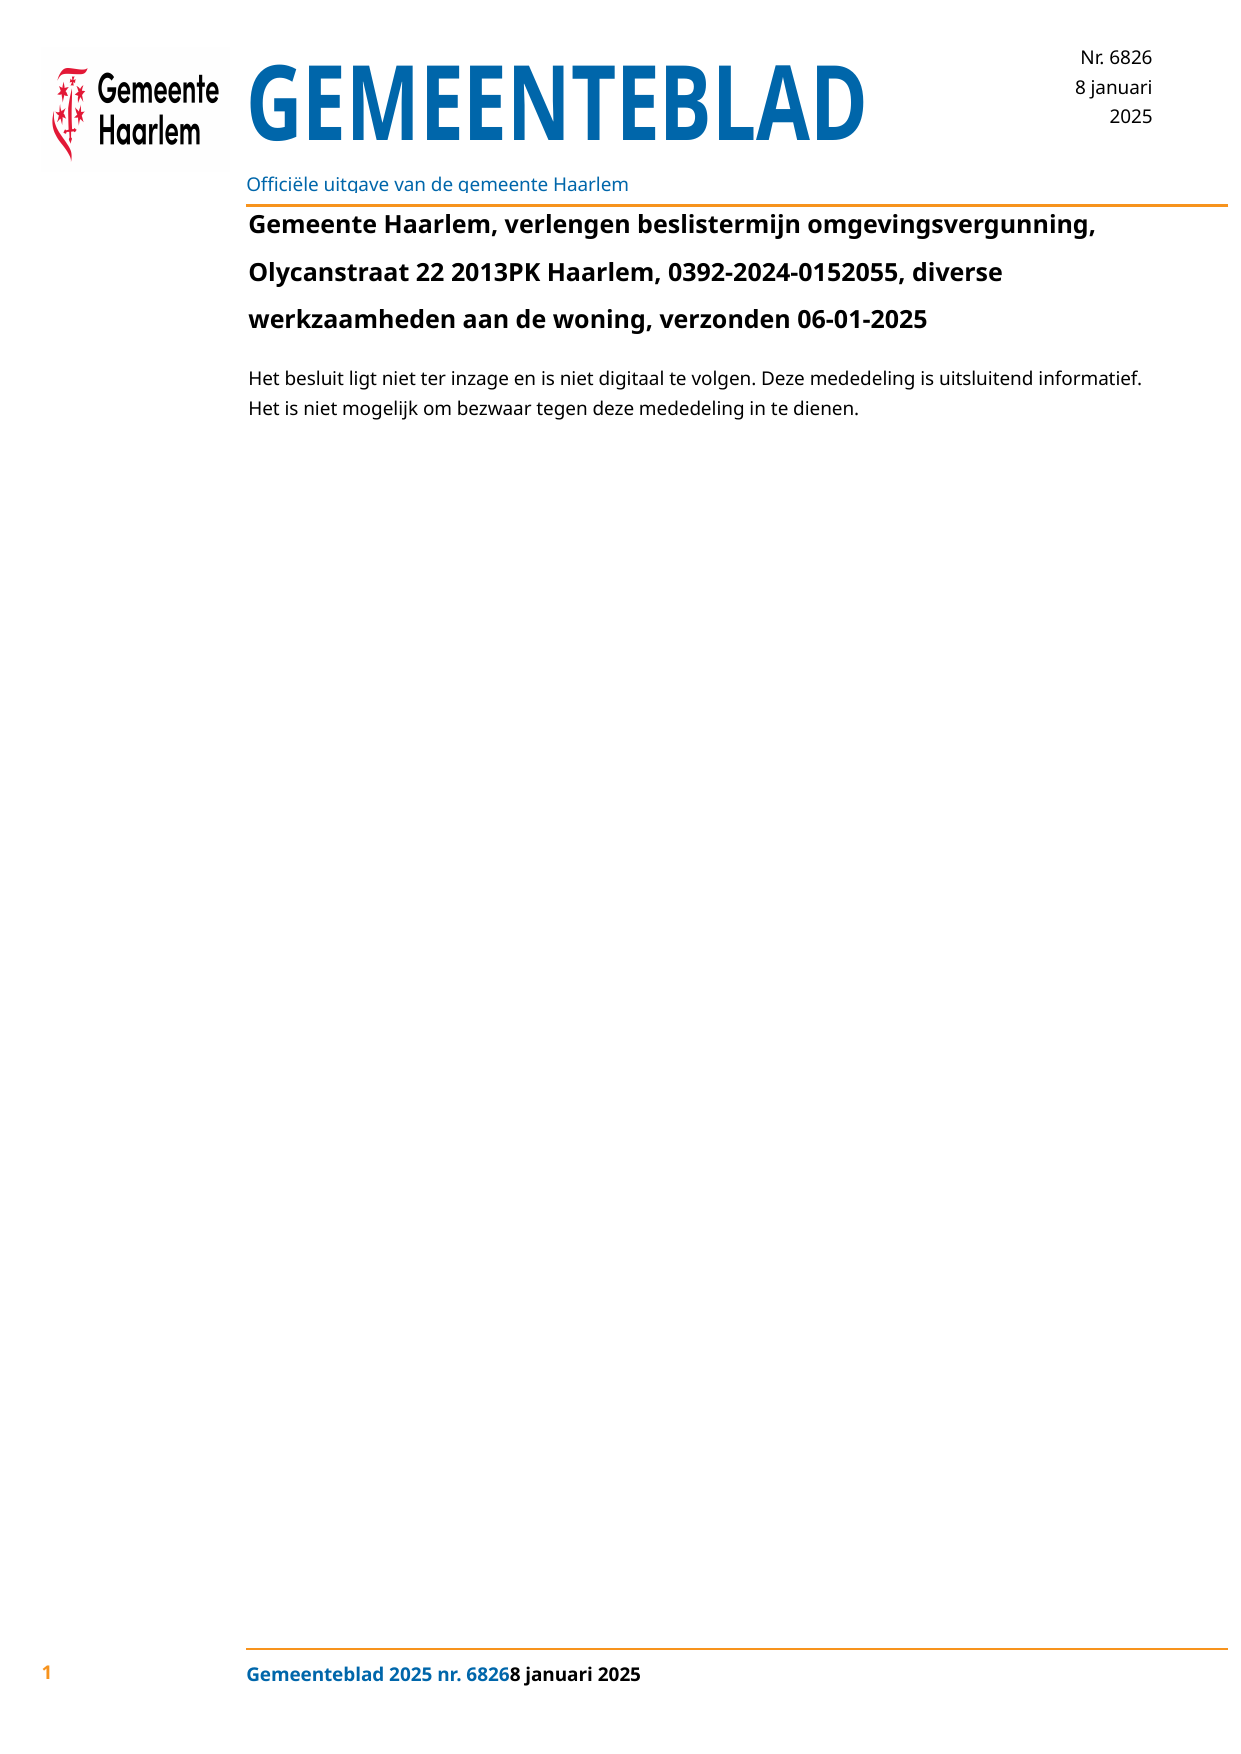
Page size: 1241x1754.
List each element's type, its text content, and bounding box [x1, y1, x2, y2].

picture [41, 47, 231, 172]
text Gemeente Haarlem, verlengen beslistermijn omgevingsvergunning, Olycanstraat 22 2013PK Haarlem, 0392-2024-0152055, diverse werkzaamheden aan de woning, verzonden 06-01-2025 [248, 207, 1152, 336]
text Het besluit ligt niet ter inzage en is niet digitaal te volgen. Deze mededeling is uitsluitend informatief. Het is niet mogelijk om bezwaar tegen deze mededeling in te dienen. [248, 366, 1152, 421]
